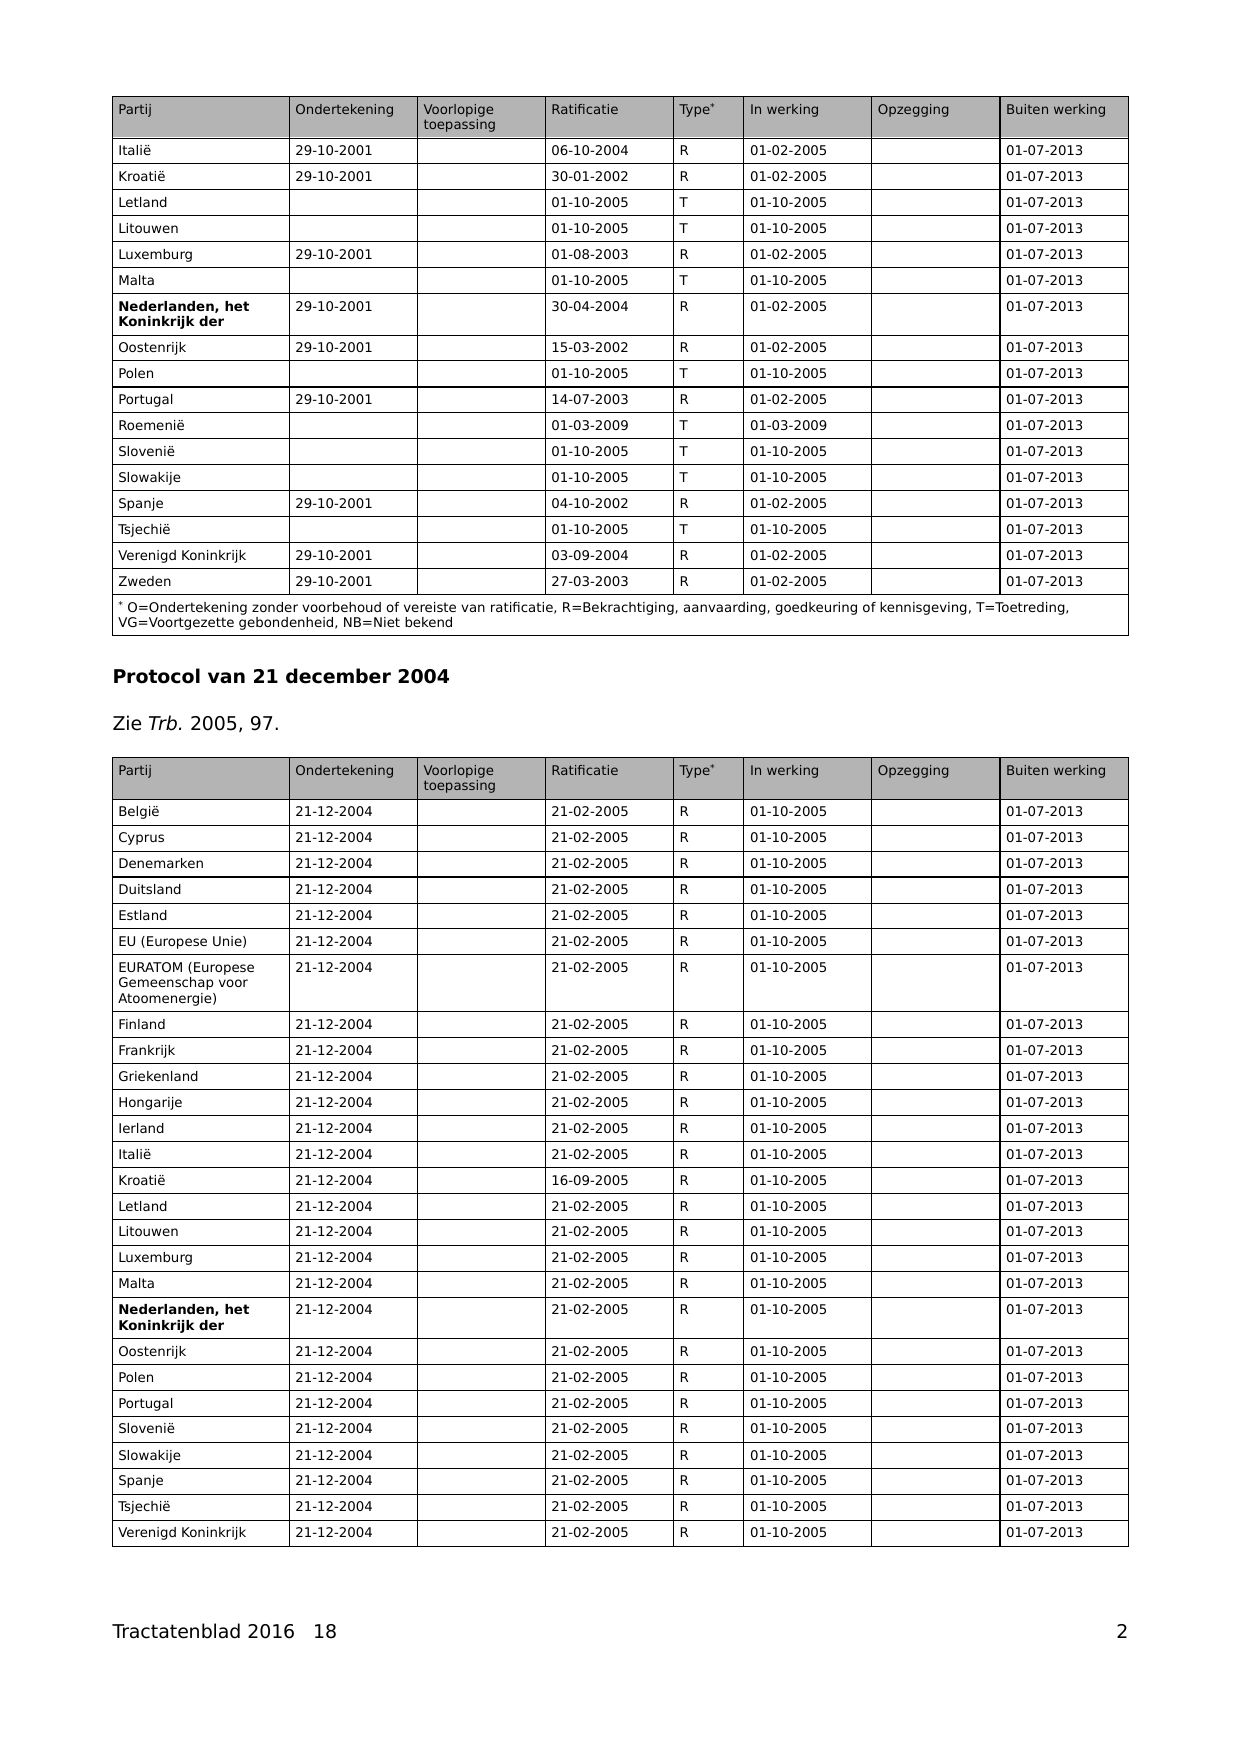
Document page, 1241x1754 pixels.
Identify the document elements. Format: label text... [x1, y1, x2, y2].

table_cell [872, 1339, 999, 1364]
table_cell R [674, 1417, 743, 1442]
table_cell 21-12-2004 [290, 1038, 417, 1063]
table_cell 01-10-2005 [744, 1272, 871, 1297]
table_cell 01-10-2005 [744, 1116, 871, 1141]
table_cell 01-10-2005 [744, 361, 871, 386]
table_cell [872, 1521, 999, 1546]
table_cell 21-12-2004 [290, 1246, 417, 1271]
table_cell 01-10-2005 [744, 190, 871, 215]
table_cell [418, 929, 545, 954]
table_cell Litouwen [113, 216, 289, 241]
table_cell [290, 439, 417, 464]
table_cell 01-10-2005 [744, 216, 871, 241]
table_cell [418, 439, 545, 464]
table_cell [418, 190, 545, 215]
table_cell 01-10-2005 [744, 1339, 871, 1364]
table_cell [872, 1469, 999, 1494]
table_cell R [674, 1391, 743, 1416]
table_cell [872, 1064, 999, 1089]
table_cell 21-12-2004 [290, 1495, 417, 1519]
table_header Partij [113, 758, 289, 799]
table_header Ratificatie [546, 758, 673, 799]
table_cell 01-10-2005 [744, 852, 871, 876]
table_cell 01-07-2013 [1001, 1417, 1128, 1442]
table_cell [872, 1365, 999, 1390]
table_cell R [674, 1443, 743, 1468]
table_cell R [674, 904, 743, 928]
table_cell R [674, 1090, 743, 1115]
table_header Buiten werking [1001, 97, 1128, 137]
table_cell 01-07-2013 [1001, 465, 1128, 490]
table_cell 01-10-2005 [546, 517, 673, 542]
table_header Opzegging [872, 758, 999, 799]
table_cell 01-07-2013 [1001, 491, 1128, 516]
table_cell 01-10-2005 [744, 929, 871, 954]
table_header Ratificatie [546, 97, 673, 137]
table_cell 01-10-2005 [744, 1495, 871, 1519]
table_cell [872, 1038, 999, 1063]
table_cell [872, 190, 999, 215]
table_cell 29-10-2001 [290, 569, 417, 594]
table_cell [418, 388, 545, 412]
table_cell [418, 1064, 545, 1089]
table_cell 01-10-2005 [546, 361, 673, 386]
table_cell 01-07-2013 [1001, 336, 1128, 360]
table_cell 21-12-2004 [290, 852, 417, 876]
table_cell R [674, 878, 743, 902]
table_cell 01-10-2005 [744, 904, 871, 928]
table_cell [418, 1116, 545, 1141]
table_cell 01-10-2005 [744, 1365, 871, 1390]
table_cell Slovenië [113, 439, 289, 464]
table_cell [418, 852, 545, 876]
table_cell 01-07-2013 [1001, 1220, 1128, 1245]
table_cell Cyprus [113, 826, 289, 851]
table_header Partij [113, 97, 289, 137]
table_cell [872, 1298, 999, 1338]
table_cell Duitsland [113, 878, 289, 902]
table_cell 21-12-2004 [290, 1272, 417, 1297]
table_cell 29-10-2001 [290, 164, 417, 189]
table_cell Kroatië [113, 164, 289, 189]
table_cell 01-10-2005 [744, 955, 871, 1011]
table_cell [872, 439, 999, 464]
table_cell Roemenië [113, 413, 289, 438]
table_cell 01-07-2013 [1001, 826, 1128, 851]
table_cell 01-02-2005 [744, 569, 871, 594]
table_cell 01-07-2013 [1001, 1012, 1128, 1037]
table_cell 01-07-2013 [1001, 1339, 1128, 1364]
table_cell 01-10-2005 [744, 465, 871, 490]
table_cell R [674, 1495, 743, 1519]
table_cell [872, 826, 999, 851]
table_cell 21-02-2005 [546, 1064, 673, 1089]
table_cell 21-12-2004 [290, 1417, 417, 1442]
table_cell 01-10-2005 [744, 800, 871, 824]
table_cell 21-02-2005 [546, 1365, 673, 1390]
table_cell 01-07-2013 [1001, 1116, 1128, 1141]
table_cell [872, 517, 999, 542]
table_cell 21-02-2005 [546, 852, 673, 876]
table_cell 21-12-2004 [290, 1168, 417, 1193]
table_cell 29-10-2001 [290, 543, 417, 568]
table_cell [418, 1246, 545, 1271]
table_cell 21-02-2005 [546, 929, 673, 954]
table_cell R [674, 139, 743, 163]
table_cell [418, 336, 545, 360]
table_cell 01-10-2005 [744, 878, 871, 902]
table_cell R [674, 852, 743, 876]
table_cell 01-02-2005 [744, 543, 871, 568]
table_cell 21-02-2005 [546, 1090, 673, 1115]
table_cell [418, 1365, 545, 1390]
table_cell R [674, 1220, 743, 1245]
table_cell [418, 517, 545, 542]
table_cell R [674, 1168, 743, 1193]
table_cell R [674, 294, 743, 334]
table_cell [418, 1038, 545, 1063]
table_cell 21-12-2004 [290, 1339, 417, 1364]
table_cell 01-03-2009 [744, 413, 871, 438]
table_cell [418, 569, 545, 594]
table_cell R [674, 1116, 743, 1141]
table_cell Portugal [113, 388, 289, 412]
table_cell 01-10-2005 [744, 268, 871, 293]
table_cell [418, 413, 545, 438]
table_cell [418, 465, 545, 490]
table_cell [290, 413, 417, 438]
table_cell Italië [113, 1142, 289, 1167]
table_cell R [674, 1365, 743, 1390]
table_cell [872, 1495, 999, 1519]
table_cell 01-08-2003 [546, 242, 673, 267]
table_cell 01-10-2005 [546, 268, 673, 293]
table_cell [418, 800, 545, 824]
table_cell 21-02-2005 [546, 1391, 673, 1416]
table_cell 01-07-2013 [1001, 878, 1128, 902]
table_cell Tsjechië [113, 1495, 289, 1519]
table_cell België [113, 800, 289, 824]
table_cell [418, 491, 545, 516]
table_cell 01-10-2005 [744, 1391, 871, 1416]
table_cell [872, 388, 999, 412]
table_cell 06-10-2004 [546, 139, 673, 163]
table_cell R [674, 1521, 743, 1546]
table_cell 01-02-2005 [744, 388, 871, 412]
table_cell T [674, 465, 743, 490]
table_cell 01-07-2013 [1001, 1521, 1128, 1546]
table_cell [418, 1521, 545, 1546]
table_cell [418, 1194, 545, 1219]
table_cell R [674, 826, 743, 851]
table_cell [872, 139, 999, 163]
table_cell 01-07-2013 [1001, 955, 1128, 1011]
table_cell 04-10-2002 [546, 491, 673, 516]
table_cell 01-07-2013 [1001, 1443, 1128, 1468]
table_cell Polen [113, 361, 289, 386]
table_cell 21-02-2005 [546, 1469, 673, 1494]
table_cell 01-07-2013 [1001, 1272, 1128, 1297]
table_cell [872, 465, 999, 490]
table_cell [872, 1116, 999, 1141]
table_cell 01-07-2013 [1001, 1168, 1128, 1193]
table_cell [872, 413, 999, 438]
table_cell 01-07-2013 [1001, 1365, 1128, 1390]
table_cell 21-12-2004 [290, 1220, 417, 1245]
table_cell Malta [113, 1272, 289, 1297]
table_cell R [674, 1298, 743, 1338]
table_cell 01-10-2005 [744, 1521, 871, 1546]
table_cell [418, 1469, 545, 1494]
table_cell [290, 517, 417, 542]
table_cell R [674, 569, 743, 594]
table_cell 01-07-2013 [1001, 139, 1128, 163]
table_cell 01-07-2013 [1001, 1246, 1128, 1271]
table_cell R [674, 336, 743, 360]
table_cell 01-07-2013 [1001, 569, 1128, 594]
table_cell [872, 164, 999, 189]
table_cell 01-07-2013 [1001, 216, 1128, 241]
table_cell 21-12-2004 [290, 904, 417, 928]
table_cell EU (Europese Unie) [113, 929, 289, 954]
table_cell 01-07-2013 [1001, 800, 1128, 824]
table_cell Hongarije [113, 1090, 289, 1115]
table_cell 29-10-2001 [290, 242, 417, 267]
table_cell Slovenië [113, 1417, 289, 1442]
table_cell 29-10-2001 [290, 491, 417, 516]
table_cell [418, 1391, 545, 1416]
table_cell 29-10-2001 [290, 336, 417, 360]
table_cell [418, 1168, 545, 1193]
table_cell 14-07-2003 [546, 388, 673, 412]
table_cell 01-10-2005 [546, 216, 673, 241]
table_cell Litouwen [113, 1220, 289, 1245]
table_cell [418, 826, 545, 851]
table_cell 01-07-2013 [1001, 294, 1128, 334]
table_cell Polen [113, 1365, 289, 1390]
table_header In werking [744, 97, 871, 137]
table_cell Tsjechië [113, 517, 289, 542]
table_cell 01-10-2005 [744, 1038, 871, 1063]
table_cell [418, 1142, 545, 1167]
table_cell 29-10-2001 [290, 139, 417, 163]
table_cell [872, 543, 999, 568]
table_cell 01-10-2005 [744, 1168, 871, 1193]
table_cell 01-07-2013 [1001, 268, 1128, 293]
table_cell 01-07-2013 [1001, 1194, 1128, 1219]
table_cell 30-01-2002 [546, 164, 673, 189]
table_cell 21-02-2005 [546, 955, 673, 1011]
table_cell 01-07-2013 [1001, 1298, 1128, 1338]
table_cell 21-12-2004 [290, 1391, 417, 1416]
table_cell 01-07-2013 [1001, 929, 1128, 954]
table_cell Ierland [113, 1116, 289, 1141]
table_cell 01-10-2005 [744, 1417, 871, 1442]
table_cell 01-10-2005 [744, 1443, 871, 1468]
table_cell [418, 1090, 545, 1115]
table_cell 01-02-2005 [744, 336, 871, 360]
table_cell R [674, 388, 743, 412]
table_cell [872, 800, 999, 824]
table_cell 21-12-2004 [290, 1521, 417, 1546]
table_cell 21-02-2005 [546, 1495, 673, 1519]
table_cell 21-02-2005 [546, 1443, 673, 1468]
table_cell [290, 216, 417, 241]
table_cell 01-07-2013 [1001, 1495, 1128, 1519]
table_cell 29-10-2001 [290, 388, 417, 412]
table_cell [872, 1168, 999, 1193]
table_cell 21-02-2005 [546, 1417, 673, 1442]
table_cell 21-02-2005 [546, 1116, 673, 1141]
table_cell [418, 1272, 545, 1297]
table_cell [418, 139, 545, 163]
table_cell 21-02-2005 [546, 1220, 673, 1245]
table_cell [872, 1194, 999, 1219]
table_cell R [674, 491, 743, 516]
table_cell [872, 569, 999, 594]
table_cell 01-02-2005 [744, 491, 871, 516]
table_cell [872, 1142, 999, 1167]
table_cell 03-09-2004 [546, 543, 673, 568]
text Zie Trb. 2005, 97. [112, 713, 1128, 735]
table_cell T [674, 413, 743, 438]
table_cell [290, 361, 417, 386]
table_cell [418, 268, 545, 293]
table_cell Slowakije [113, 465, 289, 490]
table_cell 01-07-2013 [1001, 1469, 1128, 1494]
table_cell 21-12-2004 [290, 1365, 417, 1390]
table_cell Luxemburg [113, 1246, 289, 1271]
table_cell Kroatië [113, 1168, 289, 1193]
table_cell [418, 1220, 545, 1245]
table_cell [290, 190, 417, 215]
table_cell [872, 955, 999, 1011]
table_header In werking [744, 758, 871, 799]
table_cell [872, 216, 999, 241]
table_cell 01-07-2013 [1001, 904, 1128, 928]
table_cell R [674, 1064, 743, 1089]
table_header Voorlopige toepassing [418, 758, 545, 799]
table_cell [418, 1417, 545, 1442]
table_cell Luxemburg [113, 242, 289, 267]
table_cell 01-07-2013 [1001, 1064, 1128, 1089]
table_cell Finland [113, 1012, 289, 1037]
table_cell [872, 1391, 999, 1416]
table_cell 21-12-2004 [290, 1012, 417, 1037]
table_cell [872, 852, 999, 876]
table_cell [872, 904, 999, 928]
table_cell 21-02-2005 [546, 1339, 673, 1364]
table_cell [872, 294, 999, 334]
table_cell 01-07-2013 [1001, 413, 1128, 438]
table_cell [872, 1246, 999, 1271]
table_cell 21-02-2005 [546, 1012, 673, 1037]
table_cell 21-02-2005 [546, 826, 673, 851]
table_cell 21-12-2004 [290, 1298, 417, 1338]
table_cell 01-10-2005 [744, 1469, 871, 1494]
table_header Voorlopige toepassing [418, 97, 545, 137]
table_cell 01-07-2013 [1001, 190, 1128, 215]
table_cell [418, 216, 545, 241]
table_cell Nederlanden, het Koninkrijk der [113, 1298, 289, 1338]
table_cell 01-10-2005 [744, 1246, 871, 1271]
table_cell [418, 294, 545, 334]
table_cell 15-03-2002 [546, 336, 673, 360]
table_cell 01-07-2013 [1001, 543, 1128, 568]
table_cell 21-02-2005 [546, 1194, 673, 1219]
table_cell 01-03-2009 [546, 413, 673, 438]
table_cell 29-10-2001 [290, 294, 417, 334]
table_cell 01-02-2005 [744, 294, 871, 334]
table_cell EURATOM (Europese Gemeenschap voor Atoomenergie) [113, 955, 289, 1011]
table_cell R [674, 1272, 743, 1297]
table_cell R [674, 1339, 743, 1364]
table_cell 01-02-2005 [744, 139, 871, 163]
table_cell Zweden [113, 569, 289, 594]
table_cell 21-12-2004 [290, 1116, 417, 1141]
table_cell Griekenland [113, 1064, 289, 1089]
table_cell 01-07-2013 [1001, 439, 1128, 464]
table_cell 01-10-2005 [744, 1298, 871, 1338]
table_header Opzegging [872, 97, 999, 137]
table_cell R [674, 1469, 743, 1494]
table_cell 01-10-2005 [744, 517, 871, 542]
table_cell Spanje [113, 1469, 289, 1494]
table_cell 21-02-2005 [546, 1298, 673, 1338]
table_cell T [674, 439, 743, 464]
table_cell 01-07-2013 [1001, 361, 1128, 386]
table_cell [872, 1090, 999, 1115]
table_cell 21-12-2004 [290, 1469, 417, 1494]
table_cell 01-10-2005 [546, 465, 673, 490]
table_cell [418, 878, 545, 902]
table_cell R [674, 1194, 743, 1219]
table_cell [872, 491, 999, 516]
table_cell 16-09-2005 [546, 1168, 673, 1193]
table_header Ondertekening [290, 758, 417, 799]
table_cell 21-12-2004 [290, 1443, 417, 1468]
table_cell [872, 242, 999, 267]
table_cell R [674, 242, 743, 267]
table_cell Letland [113, 1194, 289, 1219]
table_cell 01-07-2013 [1001, 852, 1128, 876]
table_cell 01-10-2005 [744, 1064, 871, 1089]
table_cell 01-02-2005 [744, 164, 871, 189]
table_cell Portugal [113, 1391, 289, 1416]
table_cell 01-07-2013 [1001, 1142, 1128, 1167]
table_cell T [674, 517, 743, 542]
table_cell [418, 904, 545, 928]
table_cell 01-07-2013 [1001, 242, 1128, 267]
table_header Type* [674, 97, 743, 137]
table_cell [290, 268, 417, 293]
table_cell Denemarken [113, 852, 289, 876]
table_cell 27-03-2003 [546, 569, 673, 594]
table_cell T [674, 268, 743, 293]
table_cell 01-10-2005 [744, 439, 871, 464]
table_cell Letland [113, 190, 289, 215]
table_cell 21-02-2005 [546, 1272, 673, 1297]
table_cell R [674, 800, 743, 824]
table_cell 30-04-2004 [546, 294, 673, 334]
table_cell 01-07-2013 [1001, 517, 1128, 542]
table_cell 21-12-2004 [290, 1090, 417, 1115]
table_cell 01-07-2013 [1001, 164, 1128, 189]
table_cell 01-10-2005 [546, 439, 673, 464]
table_header Type* [674, 758, 743, 799]
table_cell 01-07-2013 [1001, 1090, 1128, 1115]
table_cell [418, 543, 545, 568]
table_cell [872, 1443, 999, 1468]
table_cell Oostenrijk [113, 336, 289, 360]
table_header Ondertekening [290, 97, 417, 137]
table_cell Estland [113, 904, 289, 928]
table_cell Nederlanden, het Koninkrijk der [113, 294, 289, 334]
table_cell 21-12-2004 [290, 1142, 417, 1167]
table_cell 21-02-2005 [546, 1142, 673, 1167]
table_cell [418, 361, 545, 386]
table_cell 01-10-2005 [744, 1012, 871, 1037]
table_cell 21-12-2004 [290, 1194, 417, 1219]
table_cell R [674, 1142, 743, 1167]
table_cell Oostenrijk [113, 1339, 289, 1364]
table_cell R [674, 1038, 743, 1063]
table_cell T [674, 190, 743, 215]
table_cell Verenigd Koninkrijk [113, 543, 289, 568]
table_cell [872, 1417, 999, 1442]
table_cell [872, 1272, 999, 1297]
table_cell 01-10-2005 [546, 190, 673, 215]
table_header Buiten werking [1001, 758, 1128, 799]
table_cell 21-02-2005 [546, 800, 673, 824]
subtitle Protocol van 21 december 2004 [112, 666, 1128, 688]
table_cell [418, 955, 545, 1011]
table_cell 01-07-2013 [1001, 1391, 1128, 1416]
table_cell Verenigd Koninkrijk [113, 1521, 289, 1546]
table_cell 01-10-2005 [744, 1142, 871, 1167]
table_cell R [674, 955, 743, 1011]
table_cell 01-07-2013 [1001, 1038, 1128, 1063]
table_cell 01-10-2005 [744, 1090, 871, 1115]
table_cell 21-02-2005 [546, 878, 673, 902]
table_cell [418, 1443, 545, 1468]
table_cell 21-02-2005 [546, 1246, 673, 1271]
table_cell 01-10-2005 [744, 826, 871, 851]
table_cell [418, 1298, 545, 1338]
table_cell [872, 361, 999, 386]
table_cell * O=Ondertekening zonder voorbehoud of vereiste van ratificatie, R=Bekrachtiging, aanvaarding, goedkeuring of kennisgeving, T=Toetreding, VG=Voortgezette gebondenheid, NB=Niet bekend [113, 595, 1128, 635]
table_cell [872, 878, 999, 902]
table_cell R [674, 543, 743, 568]
table_cell R [674, 1246, 743, 1271]
table_cell 01-02-2005 [744, 242, 871, 267]
table_cell 21-02-2005 [546, 1521, 673, 1546]
table_cell R [674, 1012, 743, 1037]
table_cell [872, 929, 999, 954]
table_cell [418, 1012, 545, 1037]
table_cell [872, 268, 999, 293]
table_cell 01-07-2013 [1001, 388, 1128, 412]
table_cell 01-10-2005 [744, 1194, 871, 1219]
table_cell Frankrijk [113, 1038, 289, 1063]
table_cell R [674, 164, 743, 189]
table_cell [290, 465, 417, 490]
table_cell Malta [113, 268, 289, 293]
table_cell [872, 1012, 999, 1037]
table_cell 21-02-2005 [546, 904, 673, 928]
table_cell Italië [113, 139, 289, 163]
table_cell 21-12-2004 [290, 826, 417, 851]
table_cell 21-12-2004 [290, 878, 417, 902]
table_cell R [674, 929, 743, 954]
table_cell [418, 164, 545, 189]
table_cell [418, 1339, 545, 1364]
table_cell 21-12-2004 [290, 929, 417, 954]
table_cell Spanje [113, 491, 289, 516]
table_cell 21-12-2004 [290, 955, 417, 1011]
table_cell 21-02-2005 [546, 1038, 673, 1063]
table_cell [418, 1495, 545, 1519]
table_cell [872, 1220, 999, 1245]
table_cell 21-12-2004 [290, 800, 417, 824]
table_cell [418, 242, 545, 267]
table_cell 21-12-2004 [290, 1064, 417, 1089]
table_cell T [674, 361, 743, 386]
table_cell [872, 336, 999, 360]
table_cell T [674, 216, 743, 241]
table_cell 01-10-2005 [744, 1220, 871, 1245]
table_cell Slowakije [113, 1443, 289, 1468]
